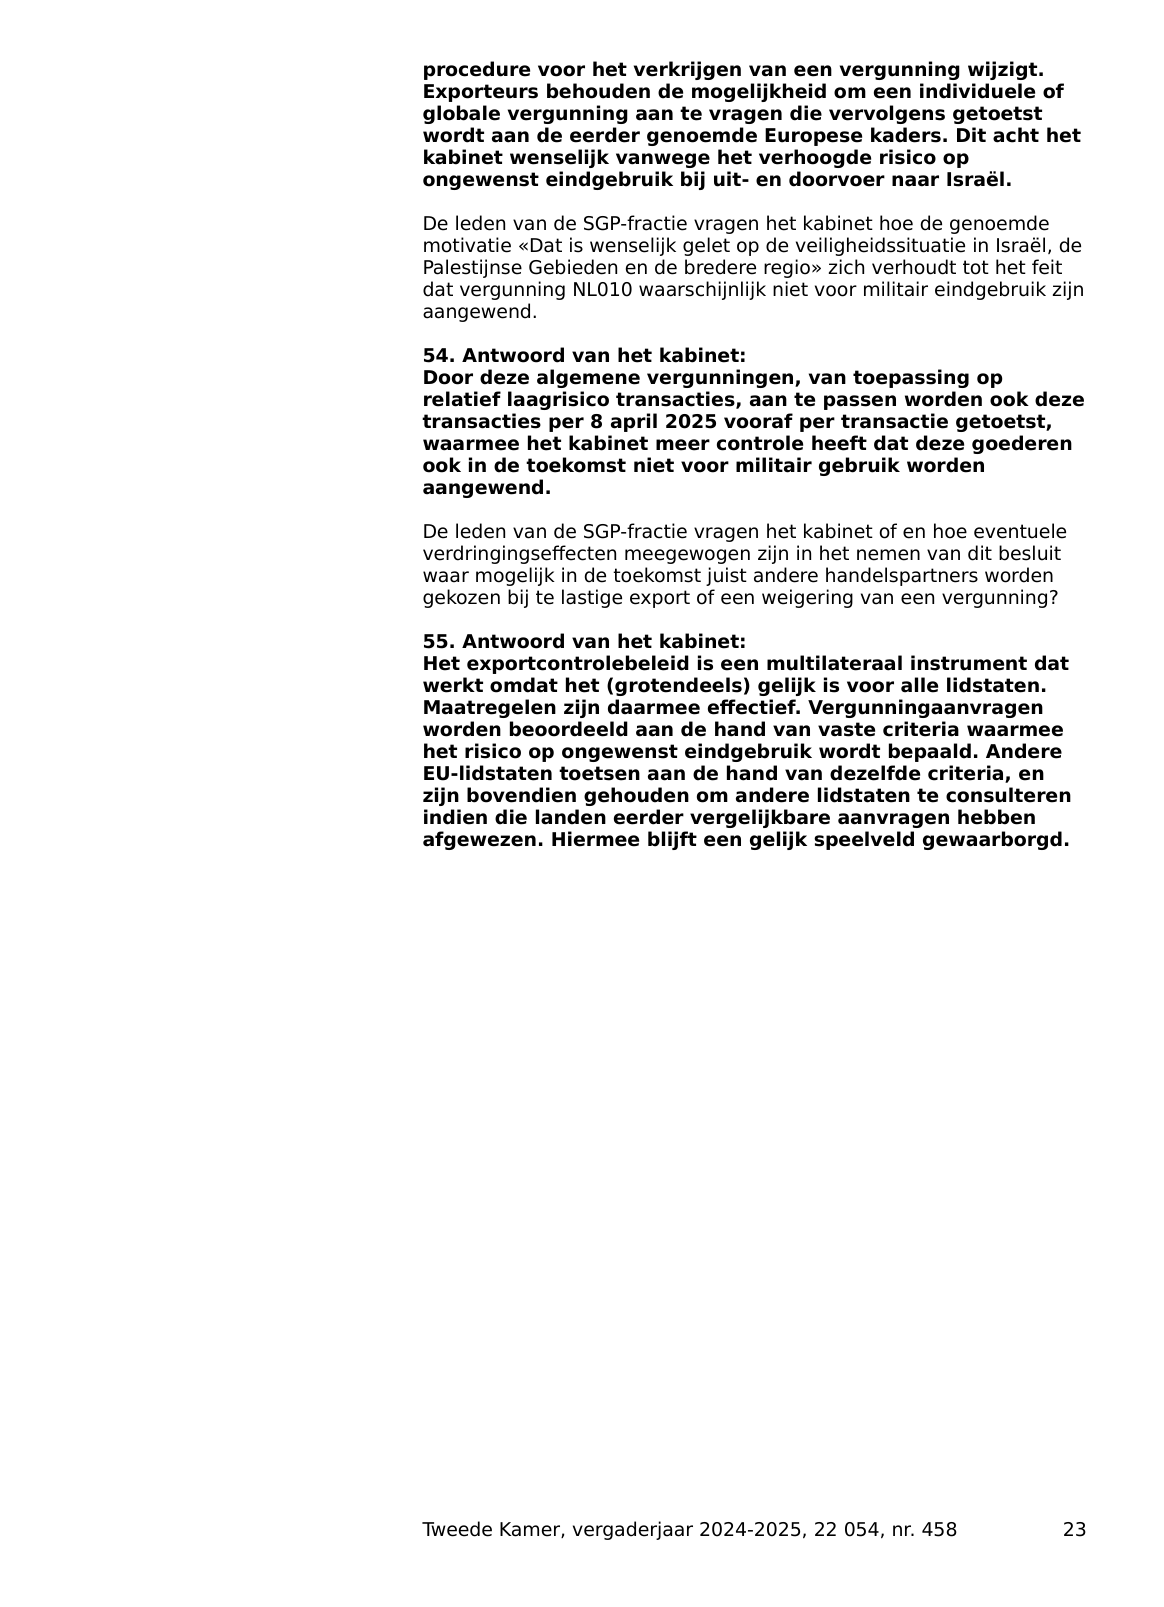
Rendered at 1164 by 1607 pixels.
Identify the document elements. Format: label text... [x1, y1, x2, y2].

text procedure voor het verkrijgen van een vergunning wijzigt. Exporteurs behouden de mogelijkheid om een individuele of globale vergunning aan te vragen die vervolgens getoetst wordt aan de eerder genoemde Europese kaders. Dit acht het kabinet wenselijk vanwege het verhoogde risico op ongewenst eindgebruik bij uit- en doorvoer naar Israël. [422, 59, 1087, 191]
text De leden van de SGP-fractie vragen het kabinet of en hoe eventuele verdringingseffecten meegewogen zijn in het nemen van dit besluit waar mogelijk in de toekomst juist andere handelspartners worden gekozen bij te lastige export of een weigering van een vergunning? [422, 521, 1087, 609]
text Het exportcontrolebeleid is een multilateraal instrument dat werkt omdat het (grotendeels) gelijk is voor alle lidstaten. Maatregelen zijn daarmee effectief. Vergunningaanvragen worden beoordeeld aan de hand van vaste criteria waarmee het risico op ongewenst eindgebruik wordt bepaald. Andere EU-lidstaten toetsen aan de hand van dezelfde criteria, en zijn bovendien gehouden om andere lidstaten te consulteren indien die landen eerder vergelijkbare aanvragen hebben afgewezen. Hiermee blijft een gelijk speelveld gewaarborgd. [422, 653, 1087, 851]
text De leden van de SGP-fractie vragen het kabinet hoe de genoemde motivatie «Dat is wenselijk gelet op de veiligheidssituatie in Israël, de Palestijnse Gebieden en de bredere regio» zich verhoudt tot het feit dat vergunning NL010 waarschijnlijk niet voor militair eindgebruik zijn aangewend. [422, 213, 1087, 323]
text Door deze algemene vergunningen, van toepassing op relatief laagrisico transacties, aan te passen worden ook deze transacties per 8 april 2025 vooraf per transactie getoetst, waarmee het kabinet meer controle heeft dat deze goederen ook in de toekomst niet voor militair gebruik worden aangewend. [422, 367, 1087, 499]
text 55. Antwoord van het kabinet: [422, 631, 1087, 653]
text 54. Antwoord van het kabinet: [422, 345, 1087, 367]
